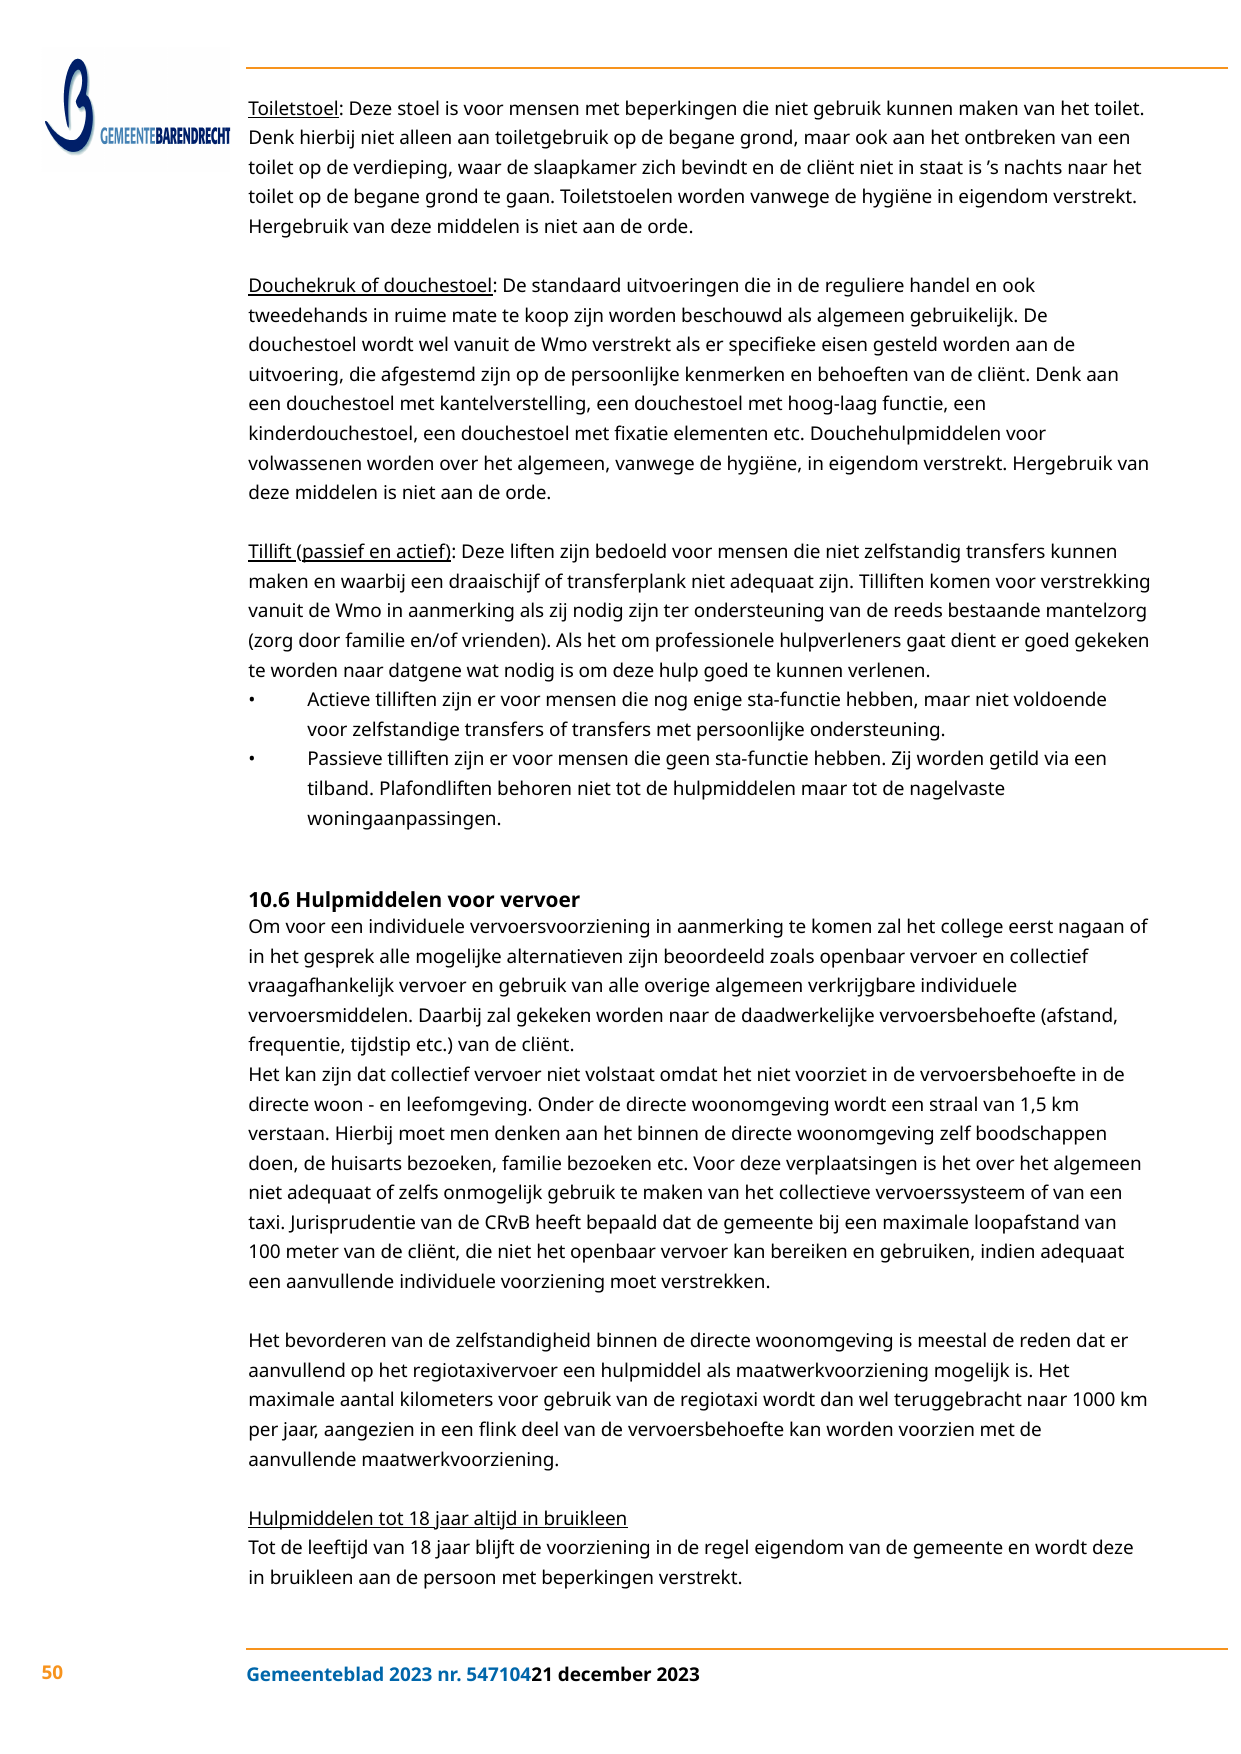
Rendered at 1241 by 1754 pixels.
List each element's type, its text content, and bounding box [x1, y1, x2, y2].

text Tot de leeftijd van 18 jaar blijft de voorziening in de regel eigendom van de gemeente en wordt deze in bruikleen aan de persoon met beperkingen verstrekt. [248, 1534, 1152, 1590]
text Hulpmiddelen tot 18 jaar altijd in bruikleen [248, 1505, 1152, 1531]
text Om voor een individuele vervoersvoorziening in aanmerking te komen zal het college eerst nagaan of in het gesprek alle mogelijke alternatieven zijn beoordeeld zoals openbaar vervoer en collectief vraagafhankelijk vervoer en gebruik van alle overige algemeen verkrijgbare individuele vervoersmiddelen. Daarbij zal gekeken worden naar de daadwerkelijke vervoersbehoefte (afstand, frequentie, tijdstip etc.) van de cliënt. [248, 913, 1152, 1057]
text 10.6 Hulpmiddelen voor vervoer [248, 885, 1152, 913]
text Tillift (passief en actief): Deze liften zijn bedoeld voor mensen die niet zelfstandig transfers kunnen maken en waarbij een draaischijf of transferplank niet adequaat zijn. Tilliften komen voor verstrekking vanuit de Wmo in aanmerking als zij nodig zijn ter ondersteuning van de reeds bestaande mantelzorg (zorg door familie en/of vrienden). Als het om professionele hulpverleners gaat dient er goed gekeken te worden naar datgene wat nodig is om deze hulp goed te kunnen verlenen. [248, 538, 1152, 683]
list Actieve tilliften zijn er voor mensen die nog enige sta-functie hebben, maar niet voldoende voor zelfstandige transfers of transfers met persoonlijke ondersteuning. [248, 686, 1152, 742]
text Denk hierbij niet alleen aan toiletgebruik op de begane grond, maar ook aan het ontbreken van een toilet op de verdieping, waar de slaapkamer zich bevindt en de cliënt niet in staat is ’s nachts naar het toilet op de begane grond te gaan. Toiletstoelen worden vanwege de hygiëne in eigendom verstrekt. Hergebruik van deze middelen is niet aan de orde. [248, 124, 1152, 239]
text Het kan zijn dat collectief vervoer niet volstaat omdat het niet voorziet in de vervoersbehoefte in de directe woon - en leefomgeving. Onder de directe woonomgeving wordt een straal van 1,5 km verstaan. Hierbij moet men denken aan het binnen de directe woonomgeving zelf boodschappen doen, de huisarts bezoeken, familie bezoeken etc. Voor deze verplaatsingen is het over het algemeen niet adequaat of zelfs onmogelijk gebruik te maken van het collectieve vervoerssysteem of van een taxi. Jurisprudentie van de CRvB heeft bepaald dat de gemeente bij een maximale loopafstand van 100 meter van de cliënt, die niet het openbaar vervoer kan bereiken en gebruiken, indien adequaat een aanvullende individuele voorziening moet verstrekken. [248, 1061, 1152, 1294]
list Passieve tilliften zijn er voor mensen die geen sta-functie hebben. Zij worden getild via een tilband. Plafondliften behoren niet tot de hulpmiddelen maar tot de nagelvaste woningaanpassingen. [248, 746, 1152, 831]
picture [41, 47, 231, 172]
text Het bevorderen van de zelfstandigheid binnen de directe woonomgeving is meestal de reden dat er aanvullend op het regiotaxivervoer een hulpmiddel als maatwerkvoorziening mogelijk is. Het maximale aantal kilometers voor gebruik van de regiotaxi wordt dan wel teruggebracht naar 1000 km per jaar, aangezien in een flink deel van de vervoersbehoefte kan worden voorzien met de aanvullende maatwerkvoorziening. [248, 1327, 1152, 1471]
text Douchekruk of douchestoel: De standaard uitvoeringen die in de reguliere handel en ook tweedehands in ruime mate te koop zijn worden beschouwd als algemeen gebruikelijk. De douchestoel wordt wel vanuit de Wmo verstrekt als er specifieke eisen gesteld worden aan de uitvoering, die afgestemd zijn op de persoonlijke kenmerken en behoeften van de cliënt. Denk aan een douchestoel met kantelverstelling, een douchestoel met hoog-laag functie, een kinderdouchestoel, een douchestoel met fixatie elementen etc. Douchehulpmiddelen voor volwassenen worden over het algemeen, vanwege de hygiëne, in eigendom verstrekt. Hergebruik van deze middelen is niet aan de orde. [248, 272, 1152, 505]
text Toiletstoel: Deze stoel is voor mensen met beperkingen die niet gebruik kunnen maken van het toilet. [248, 95, 1152, 121]
